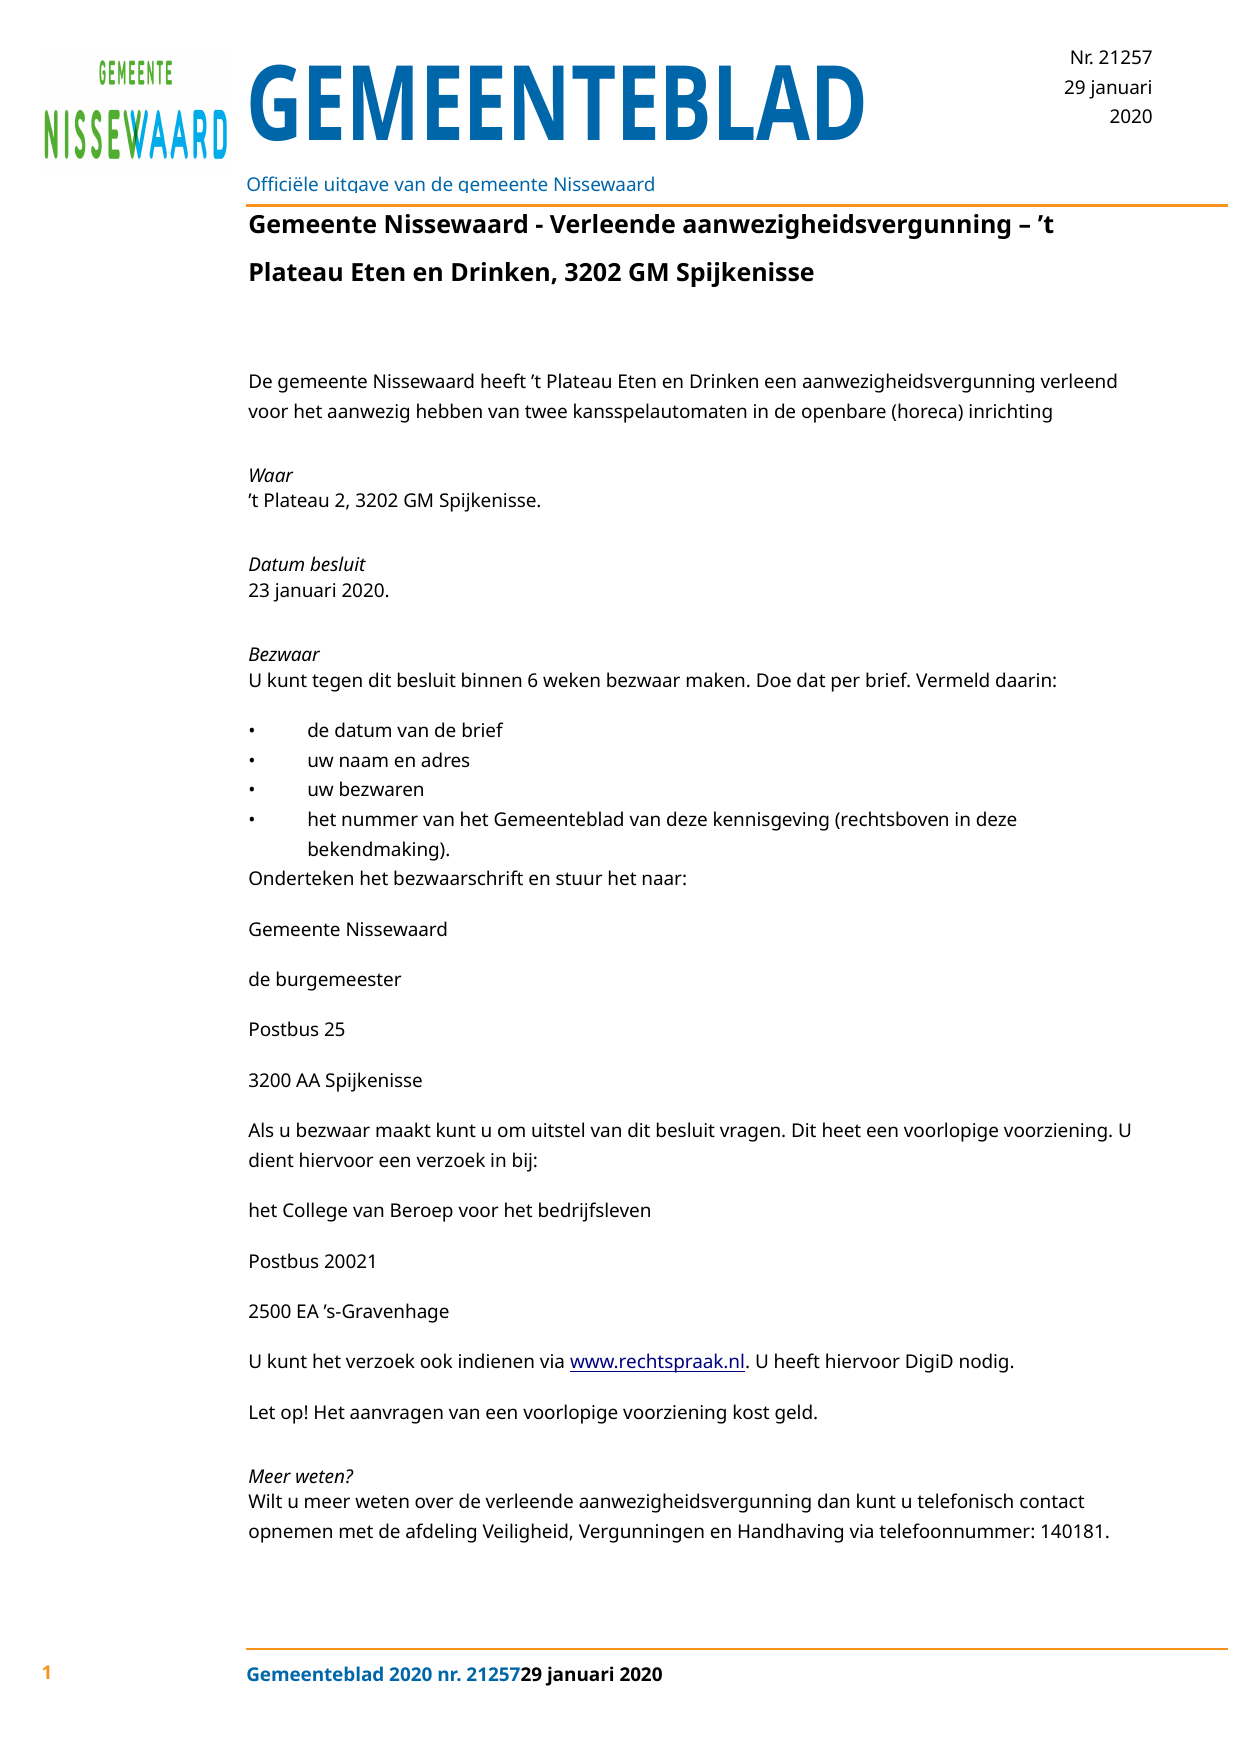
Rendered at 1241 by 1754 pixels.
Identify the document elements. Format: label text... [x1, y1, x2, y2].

text Als u bezwaar maakt kunt u om uitstel van dit besluit vragen. Dit heet een voorlopige voorziening. U dient hiervoor een verzoek in bij: [248, 1117, 1152, 1173]
text 2500 EA ’s-Gravenhage [248, 1298, 1152, 1324]
text Let op! Het aanvragen van een voorlopige voorziening kost geld. [248, 1399, 1152, 1425]
text De gemeente Nissewaard heeft ’t Plateau Eten en Drinken een aanwezigheidsvergunning verleend voor het aanwezig hebben van twee kansspelautomaten in de openbare (horeca) inrichting [248, 368, 1152, 424]
list uw naam en adres [248, 747, 1152, 773]
list uw bezwaren [248, 777, 1152, 802]
text ’t Plateau 2, 3202 GM Spijkenisse. [248, 488, 1152, 513]
text Waar [248, 462, 1152, 488]
text de burgemeester [248, 966, 1152, 992]
text Postbus 20021 [248, 1248, 1152, 1273]
text Datum besluit [248, 552, 1152, 577]
text U kunt het verzoek ook indienen via www.rechtspraak.nl. U heeft hiervoor DigiD nodig. [248, 1349, 1152, 1374]
list het nummer van het Gemeenteblad van deze kennisgeving (rechtsboven in deze bekendmaking). [248, 806, 1152, 861]
text Onderteken het bezwaarschrift en stuur het naar: [248, 865, 1152, 891]
text 3200 AA Spijkenisse [248, 1067, 1152, 1093]
text Wilt u meer weten over de verleende aanwezigheidsvergunning dan kunt u telefonisch contact opnemen met de afdeling Veiligheid, Vergunningen en Handhaving via telefoonnummer: 140181. [248, 1489, 1152, 1544]
text Meer weten? [248, 1463, 1152, 1489]
text Postbus 25 [248, 1017, 1152, 1042]
text het College van Beroep voor het bedrijfsleven [248, 1197, 1152, 1223]
text Gemeente Nissewaard - Verleende aanwezigheidsvergunning – ’t Plateau Eten en Drinken, 3202 GM Spijkenisse [248, 207, 1152, 288]
picture [41, 47, 231, 172]
text U kunt tegen dit besluit binnen 6 weken bezwaar maken. Doe dat per brief. Vermeld daarin: [248, 667, 1152, 693]
list de datum van de brief [248, 717, 1152, 743]
text Gemeente Nissewaard [248, 916, 1152, 941]
text 23 januari 2020. [248, 577, 1152, 603]
text Bezwaar [248, 641, 1152, 667]
